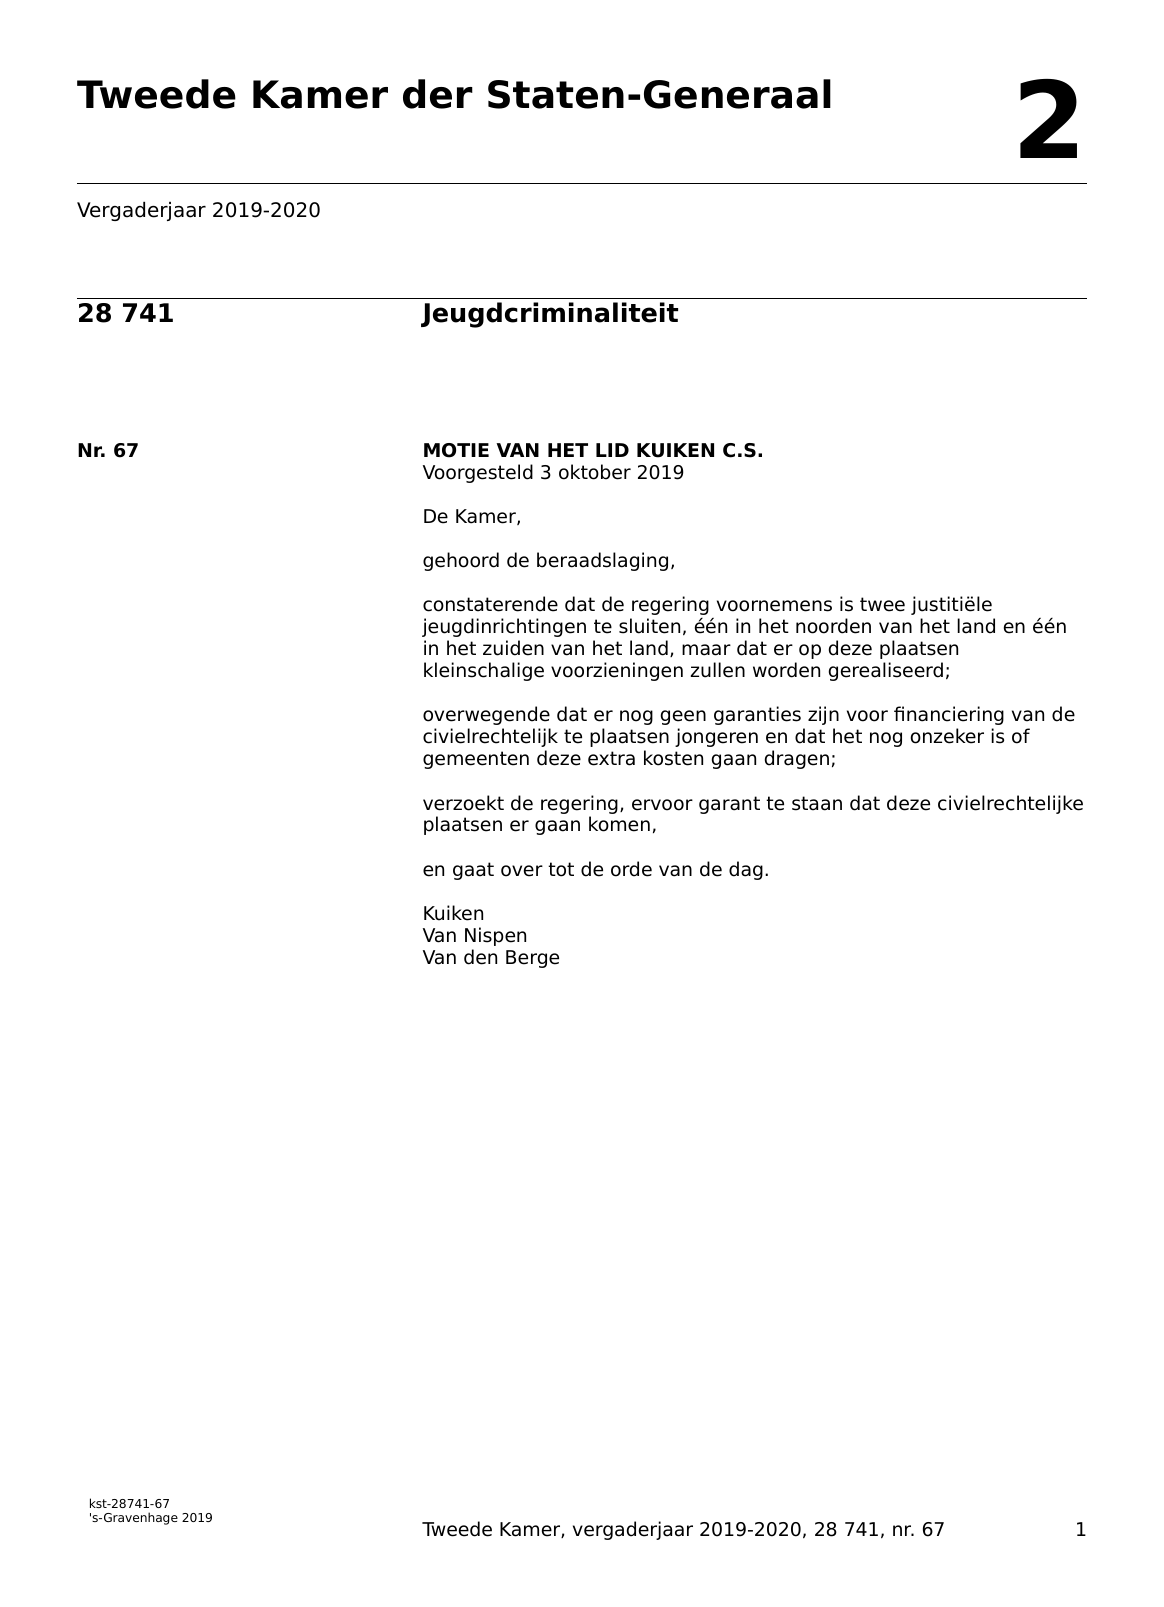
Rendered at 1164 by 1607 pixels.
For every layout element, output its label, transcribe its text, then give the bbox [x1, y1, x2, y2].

text overwegende dat er nog geen garanties zijn voor financiering van de civielrechtelijk te plaatsen jongeren en dat het nog onzeker is of gemeenten deze extra kosten gaan dragen; [422, 704, 1087, 770]
text Kuiken [422, 903, 1087, 925]
text verzoekt de regering, ervoor garant te staan dat deze civielrechtelijke plaatsen er gaan komen, [422, 792, 1087, 836]
text 's-Gravenhage 2019 [88, 1511, 323, 1525]
subtitle Nr. 67 MOTIE VAN HET LID KUIKEN C.S. [77, 440, 1087, 462]
text Van Nispen [422, 925, 1087, 947]
table_header 2 [886, 59, 1087, 183]
text De Kamer, [422, 506, 1087, 528]
text Van den Berge [422, 947, 1087, 969]
table_header Tweede Kamer der Staten-Generaal [77, 59, 886, 183]
table_cell Vergaderjaar 2019-2020 [77, 184, 1087, 298]
text gehoord de beraadslaging, [422, 550, 1087, 572]
text kst-28741-67 [88, 1497, 323, 1511]
text en gaat over tot de orde van de dag. [422, 858, 1087, 881]
subtitle 28 741 Jeugdcriminaliteit [77, 299, 1087, 329]
text constaterende dat de regering voornemens is twee justitiële jeugdinrichtingen te sluiten, één in het noorden van het land en één in het zuiden van het land, maar dat er op deze plaatsen kleinschalige voorzieningen zullen worden gerealiseerd; [422, 594, 1087, 682]
text Voorgesteld 3 oktober 2019 [422, 462, 1087, 484]
